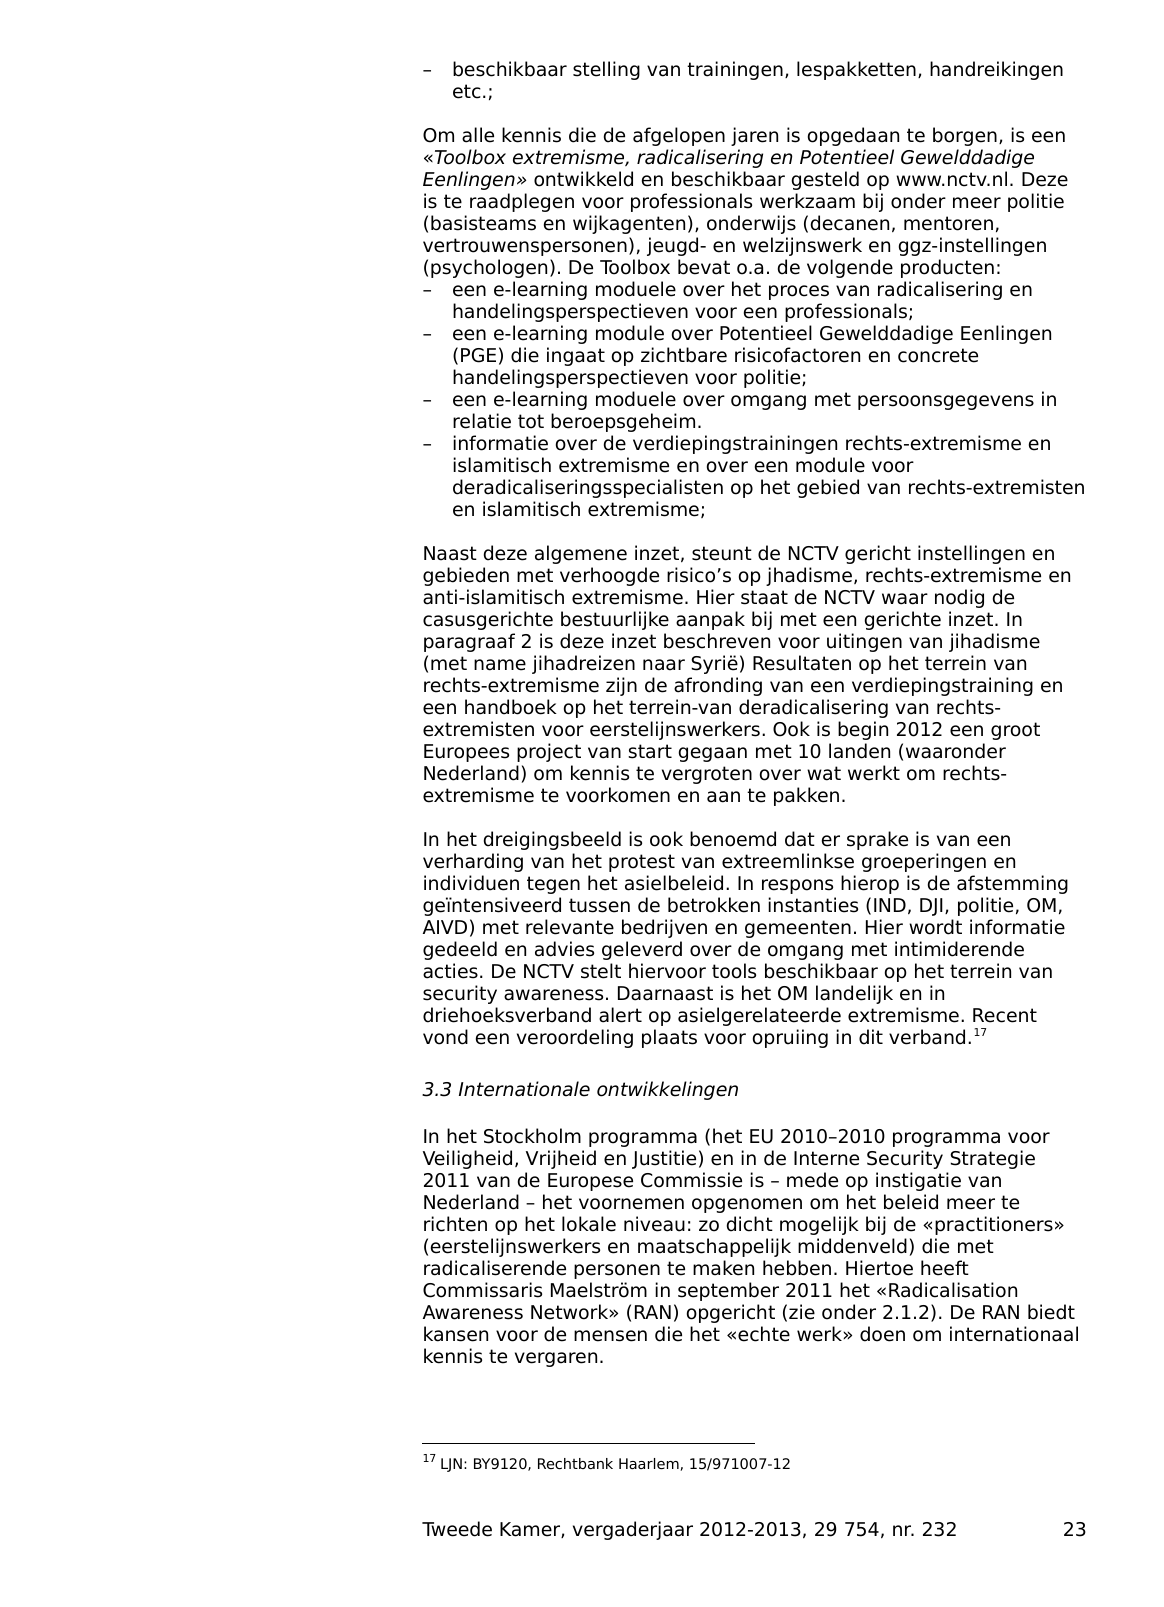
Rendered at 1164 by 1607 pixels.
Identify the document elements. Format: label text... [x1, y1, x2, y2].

text Naast deze algemene inzet, steunt de NCTV gericht instellingen en gebieden met verhoogde risico’s op jhadisme, rechts-extremisme en anti-islamitisch extremisme. Hier staat de NCTV waar nodig de casusgerichte bestuurlijke aanpak bij met een gerichte inzet. In paragraaf 2 is deze inzet beschreven voor uitingen van jihadisme (met name jihadreizen naar Syrië) Resultaten op het terrein van rechts-extremisme zijn de afronding van een verdiepingstraining en een handboek op het terrein-van deradicalisering van rechts-extremisten voor eerstelijnswerkers. Ook is begin 2012 een groot Europees project van start gegaan met 10 landen (waaronder Nederland) om kennis te vergroten over wat werkt om rechts-extremisme te voorkomen en aan te pakken. [422, 543, 1087, 807]
text Om alle kennis die de afgelopen jaren is opgedaan te borgen, is een «Toolbox extremisme, radicalisering en Potentieel Gewelddadige Eenlingen» ontwikkeld en beschikbaar gesteld op www.nctv.nl. Deze is te raadplegen voor professionals werkzaam bij onder meer politie (basisteams en wijkagenten), onderwijs (decanen, mentoren, vertrouwenspersonen), jeugd- en welzijnswerk en ggz-instellingen (psychologen). De Toolbox bevat o.a. de volgende producten: [422, 125, 1087, 279]
text – een e-learning moduele over omgang met persoonsgegevens in relatie tot beroepsgeheim. [422, 389, 1087, 433]
text – een e-learning moduele over het proces van radicalisering en handelingsperspectieven voor een professionals; [422, 279, 1087, 323]
text In het Stockholm programma (het EU 2010–2010 programma voor Veiligheid, Vrijheid en Justitie) en in de Interne Security Strategie 2011 van de Europese Commissie is – mede op instigatie van Nederland – het voornemen opgenomen om het beleid meer te richten op het lokale niveau: zo dicht mogelijk bij de «practitioners» (eerstelijnswerkers en maatschappelijk middenveld) die met radicaliserende personen te maken hebben. Hiertoe heeft Commissaris Maelström in september 2011 het «Radicalisation Awareness Network» (RAN) opgericht (zie onder 2.1.2). De RAN biedt kansen voor de mensen die het «echte werk» doen om internationaal kennis te vergaren. [422, 1126, 1087, 1367]
text In het dreigingsbeeld is ook benoemd dat er sprake is van een verharding van het protest van extreemlinkse groeperingen en individuen tegen het asielbeleid. In respons hierop is de afstemming geïntensiveerd tussen de betrokken instanties (IND, DJI, politie, OM, AIVD) met relevante bedrijven en gemeenten. Hier wordt informatie gedeeld en advies geleverd over de omgang met intimiderende acties. De NCTV stelt hiervoor tools beschikbaar op het terrein van security awareness. Daarnaast is het OM landelijk en in driehoeksverband alert op asielgerelateerde extremisme. Recent vond een veroordeling plaats voor opruiing in dit verband. [422, 829, 1087, 1049]
text – een e-learning module over Potentieel Gewelddadige Eenlingen (PGE) die ingaat op zichtbare risicofactoren en concrete handelingsperspectieven voor politie; [422, 323, 1087, 389]
text – beschikbaar stelling van trainingen, lespakketten, handreikingen etc.; [422, 59, 1087, 103]
text – informatie over de verdiepingstrainingen rechts-extremisme en islamitisch extremisme en over een module voor deradicaliseringsspecialisten op het gebied van rechts-extremisten en islamitisch extremisme; [422, 433, 1087, 521]
subtitle 3.3 Internationale ontwikkelingen [422, 1079, 1087, 1101]
text LJN: BY9120, Rechtbank Haarlem, 15/971007-12 [422, 1452, 1087, 1474]
